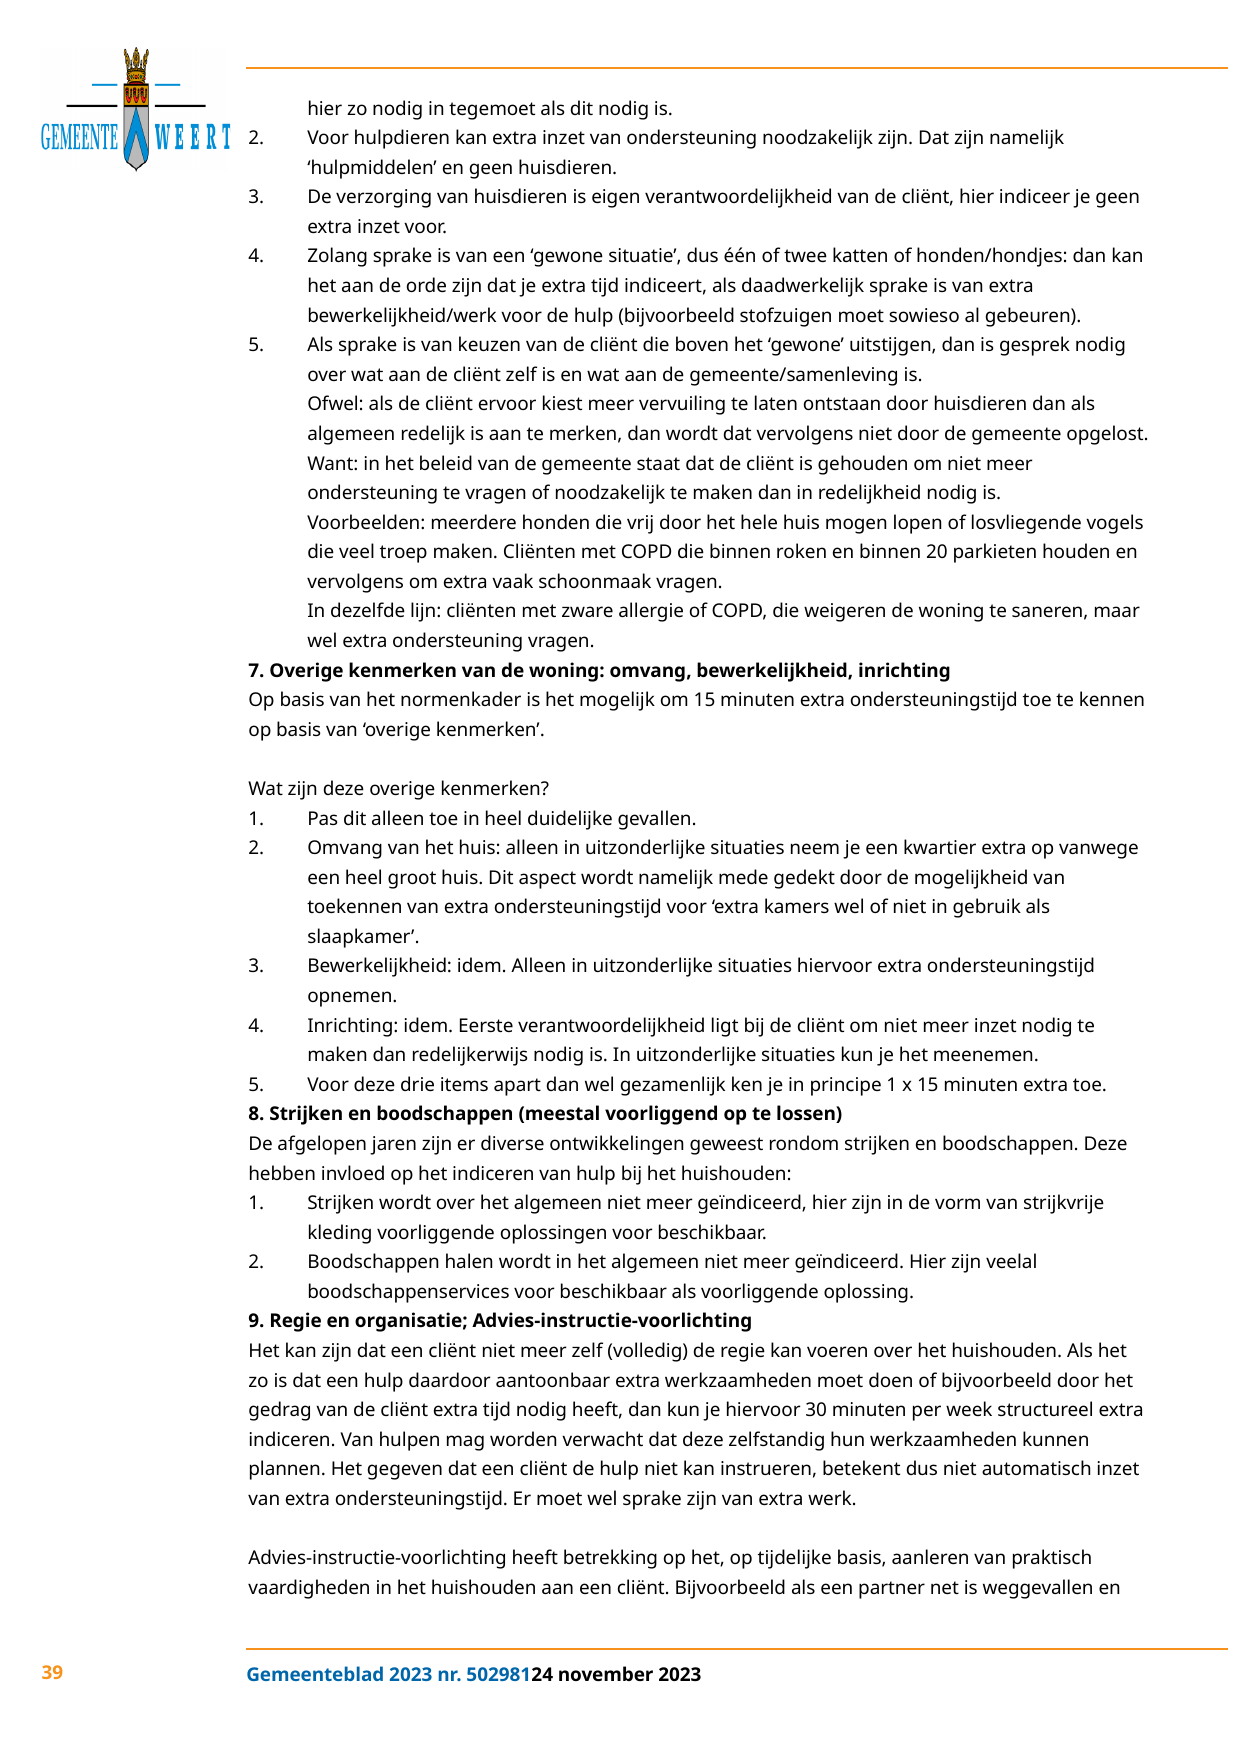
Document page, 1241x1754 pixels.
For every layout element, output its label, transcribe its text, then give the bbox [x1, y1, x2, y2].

list Voor hulpdieren kan extra inzet van ondersteuning noodzakelijk zijn. Dat zijn namelijk ‘hulpmiddelen’ en geen huisdieren. [248, 124, 1152, 180]
text 9. Regie en organisatie; Advies-instructie-voorlichting [248, 1308, 1152, 1333]
list Voor deze drie items apart dan wel gezamenlijk ken je in principe 1 x 15 minuten extra toe. [248, 1071, 1152, 1097]
list Voorbeelden: meerdere honden die vrij door het hele huis mogen lopen of losvliegende vogels die veel troep maken. Cliënten met COPD die binnen roken en binnen 20 parkieten houden en vervolgens om extra vaak schoonmaak vragen. [248, 509, 1152, 594]
list Inrichting: idem. Eerste verantwoordelijkheid ligt bij de cliënt om niet meer inzet nodig te maken dan redelijkerwijs nodig is. In uitzonderlijke situaties kun je het meenemen. [248, 1012, 1152, 1067]
list Als sprake is van keuzen van de cliënt die boven het ‘gewone’ uitstijgen, dan is gesprek nodig over wat aan de cliënt zelf is en wat aan de gemeente/samenleving is. [248, 331, 1152, 387]
text 7. Overige kenmerken van de woning: omvang, bewerkelijkheid, inrichting [248, 657, 1152, 683]
list Boodschappen halen wordt in het algemeen niet meer geïndiceerd. Hier zijn veelal boodschappenservices voor beschikbaar als voorliggende oplossing. [248, 1248, 1152, 1304]
list Want: in het beleid van de gemeente staat dat de cliënt is gehouden om niet meer ondersteuning te vragen of noodzakelijk te maken dan in redelijkheid nodig is. [248, 450, 1152, 505]
text 8. Strijken en boodschappen (meestal voorliggend op te lossen) [248, 1101, 1152, 1126]
list In dezelfde lijn: cliënten met zware allergie of COPD, die weigeren de woning te saneren, maar wel extra ondersteuning vragen. [248, 598, 1152, 653]
list De verzorging van huisdieren is eigen verantwoordelijkheid van de cliënt, hier indiceer je geen extra inzet voor. [248, 183, 1152, 239]
text Advies-instructie-voorlichting heeft betrekking op het, op tijdelijke basis, aanleren van praktisch vaardigheden in het huishouden aan een cliënt. Bijvoorbeeld als een partner net is weggevallen en [248, 1544, 1152, 1600]
list Omvang van het huis: alleen in uitzonderlijke situaties neem je een kwartier extra op vanwege een heel groot huis. Dit aspect wordt namelijk mede gedekt door de mogelijkheid van toekennen van extra ondersteuningstijd voor ‘extra kamers wel of niet in gebruik als slaapkamer’. [248, 834, 1152, 949]
list Strijken wordt over het algemeen niet meer geïndiceerd, hier zijn in de vorm van strijkvrije kleding voorliggende oplossingen voor beschikbaar. [248, 1189, 1152, 1245]
list Ofwel: als de cliënt ervoor kiest meer vervuiling te laten ontstaan door huisdieren dan als algemeen redelijk is aan te merken, dan wordt dat vervolgens niet door de gemeente opgelost. [248, 391, 1152, 446]
text Op basis van het normenkader is het mogelijk om 15 minuten extra ondersteuningstijd toe te kennen op basis van ‘overige kenmerken’. [248, 686, 1152, 742]
list Bewerkelijkheid: idem. Alleen in uitzonderlijke situaties hiervoor extra ondersteuningstijd opnemen. [248, 953, 1152, 1008]
list Pas dit alleen toe in heel duidelijke gevallen. [248, 805, 1152, 831]
picture [41, 47, 231, 172]
list Zolang sprake is van een ‘gewone situatie’, dus één of twee katten of honden/hondjes: dan kan het aan de orde zijn dat je extra tijd indiceert, als daadwerkelijk sprake is van extra bewerkelijkheid/werk voor de hulp (bijvoorbeeld stofzuigen moet sowieso al gebeuren). [248, 243, 1152, 328]
list hier zo nodig in tegemoet als dit nodig is. [248, 95, 1152, 121]
text Wat zijn deze overige kenmerken? [248, 775, 1152, 801]
text De afgelopen jaren zijn er diverse ontwikkelingen geweest rondom strijken en boodschappen. Deze hebben invloed op het indiceren van hulp bij het huishouden: [248, 1130, 1152, 1186]
text Het kan zijn dat een cliënt niet meer zelf (volledig) de regie kan voeren over het huishouden. Als het zo is dat een hulp daardoor aantoonbaar extra werkzaamheden moet doen of bijvoorbeeld door het gedrag van de cliënt extra tijd nodig heeft, dan kun je hiervoor 30 minuten per week structureel extra indiceren. Van hulpen mag worden verwacht dat deze zelfstandig hun werkzaamheden kunnen plannen. Het gegeven dat een cliënt de hulp niet kan instrueren, betekent dus niet automatisch inzet van extra ondersteuningstijd. Er moet wel sprake zijn van extra werk. [248, 1337, 1152, 1511]
